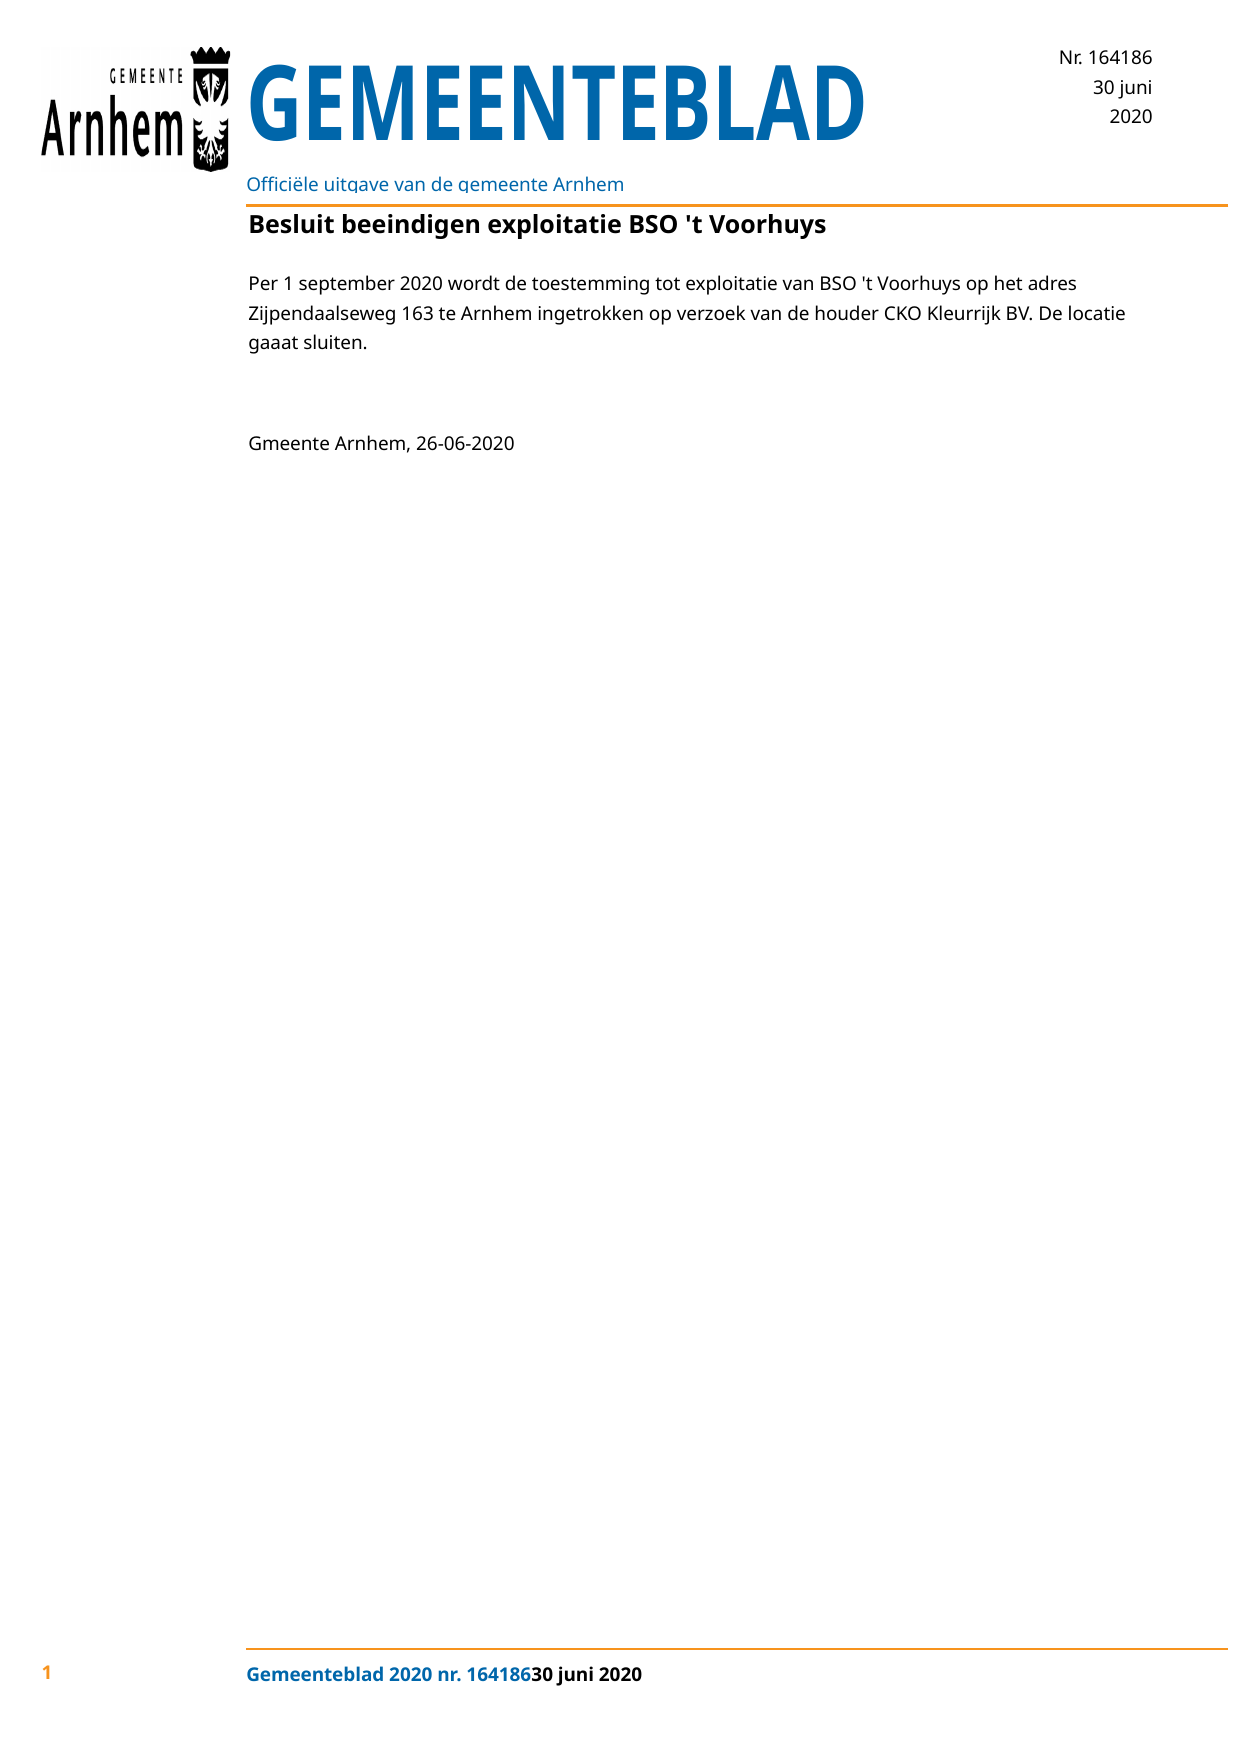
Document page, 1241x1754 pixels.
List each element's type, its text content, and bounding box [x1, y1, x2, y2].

text Besluit beeindigen exploitatie BSO 't Voorhuys [248, 207, 1152, 241]
text Gmeente Arnhem, 26-06-2020 [248, 430, 1152, 456]
text Per 1 september 2020 wordt de toestemming tot exploitatie van BSO 't Voorhuys op het adres Zijpendaalseweg 163 te Arnhem ingetrokken op verzoek van de houder CKO Kleurrijk BV. De locatie gaaat sluiten. [248, 270, 1152, 355]
picture [41, 47, 231, 172]
